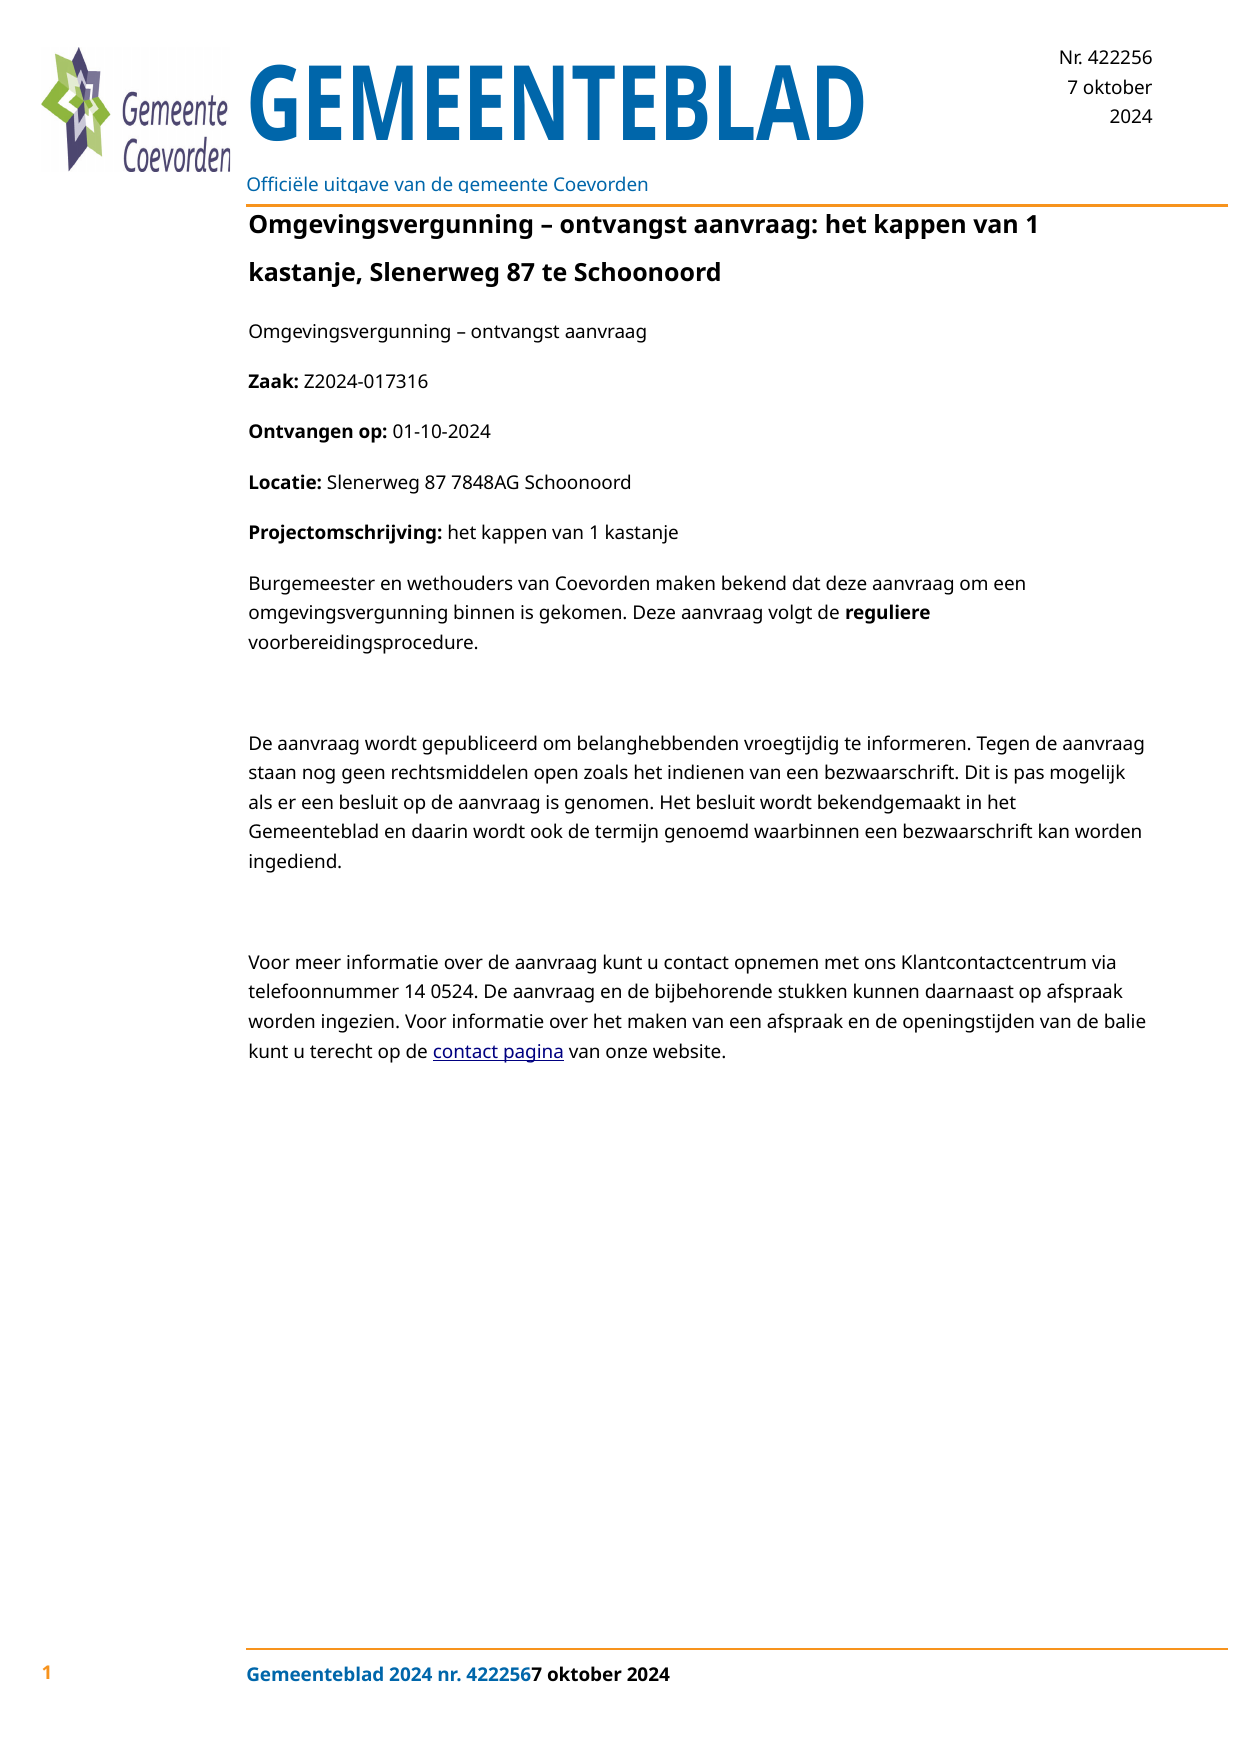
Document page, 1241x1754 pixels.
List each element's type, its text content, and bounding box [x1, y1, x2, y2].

text Zaak: Z2024-017316 [248, 368, 1152, 394]
picture [41, 47, 231, 172]
text Omgevingsvergunning – ontvangst aanvraag [248, 318, 1152, 344]
text De aanvraag wordt gepubliceerd om belanghebbenden vroegtijdig te informeren. Tegen de aanvraag staan nog geen rechtsmiddelen open zoals het indienen van een bezwaarschrift. Dit is pas mogelijk als er een besluit op de aanvraag is genomen. Het besluit wordt bekendgemaakt in het Gemeenteblad en daarin wordt ook de termijn genoemd waarbinnen een bezwaarschrift kan worden ingediend. [248, 730, 1152, 874]
text Omgevingsvergunning – ontvangst aanvraag: het kappen van 1 kastanje, Slenerweg 87 te Schoonoord [248, 207, 1152, 288]
text Locatie: Slenerweg 87 7848AG Schoonoord [248, 469, 1152, 495]
text Voor meer informatie over de aanvraag kunt u contact opnemen met ons Klantcontactcentrum via telefoonnummer 14 0524. De aanvraag en de bijbehorende stukken kunnen daarnaast op afspraak worden ingezien. Voor informatie over het maken van een afspraak en de openingstijden van de balie kunt u terecht op de contact pagina van onze website. [248, 949, 1152, 1064]
text Ontvangen op: 01-10-2024 [248, 419, 1152, 444]
text Projectomschrijving: het kappen van 1 kastanje [248, 519, 1152, 545]
text Burgemeester en wethouders van Coevorden maken bekend dat deze aanvraag om een omgevingsvergunning binnen is gekomen. Deze aanvraag volgt de reguliere voorbereidingsprocedure. [248, 570, 1152, 655]
